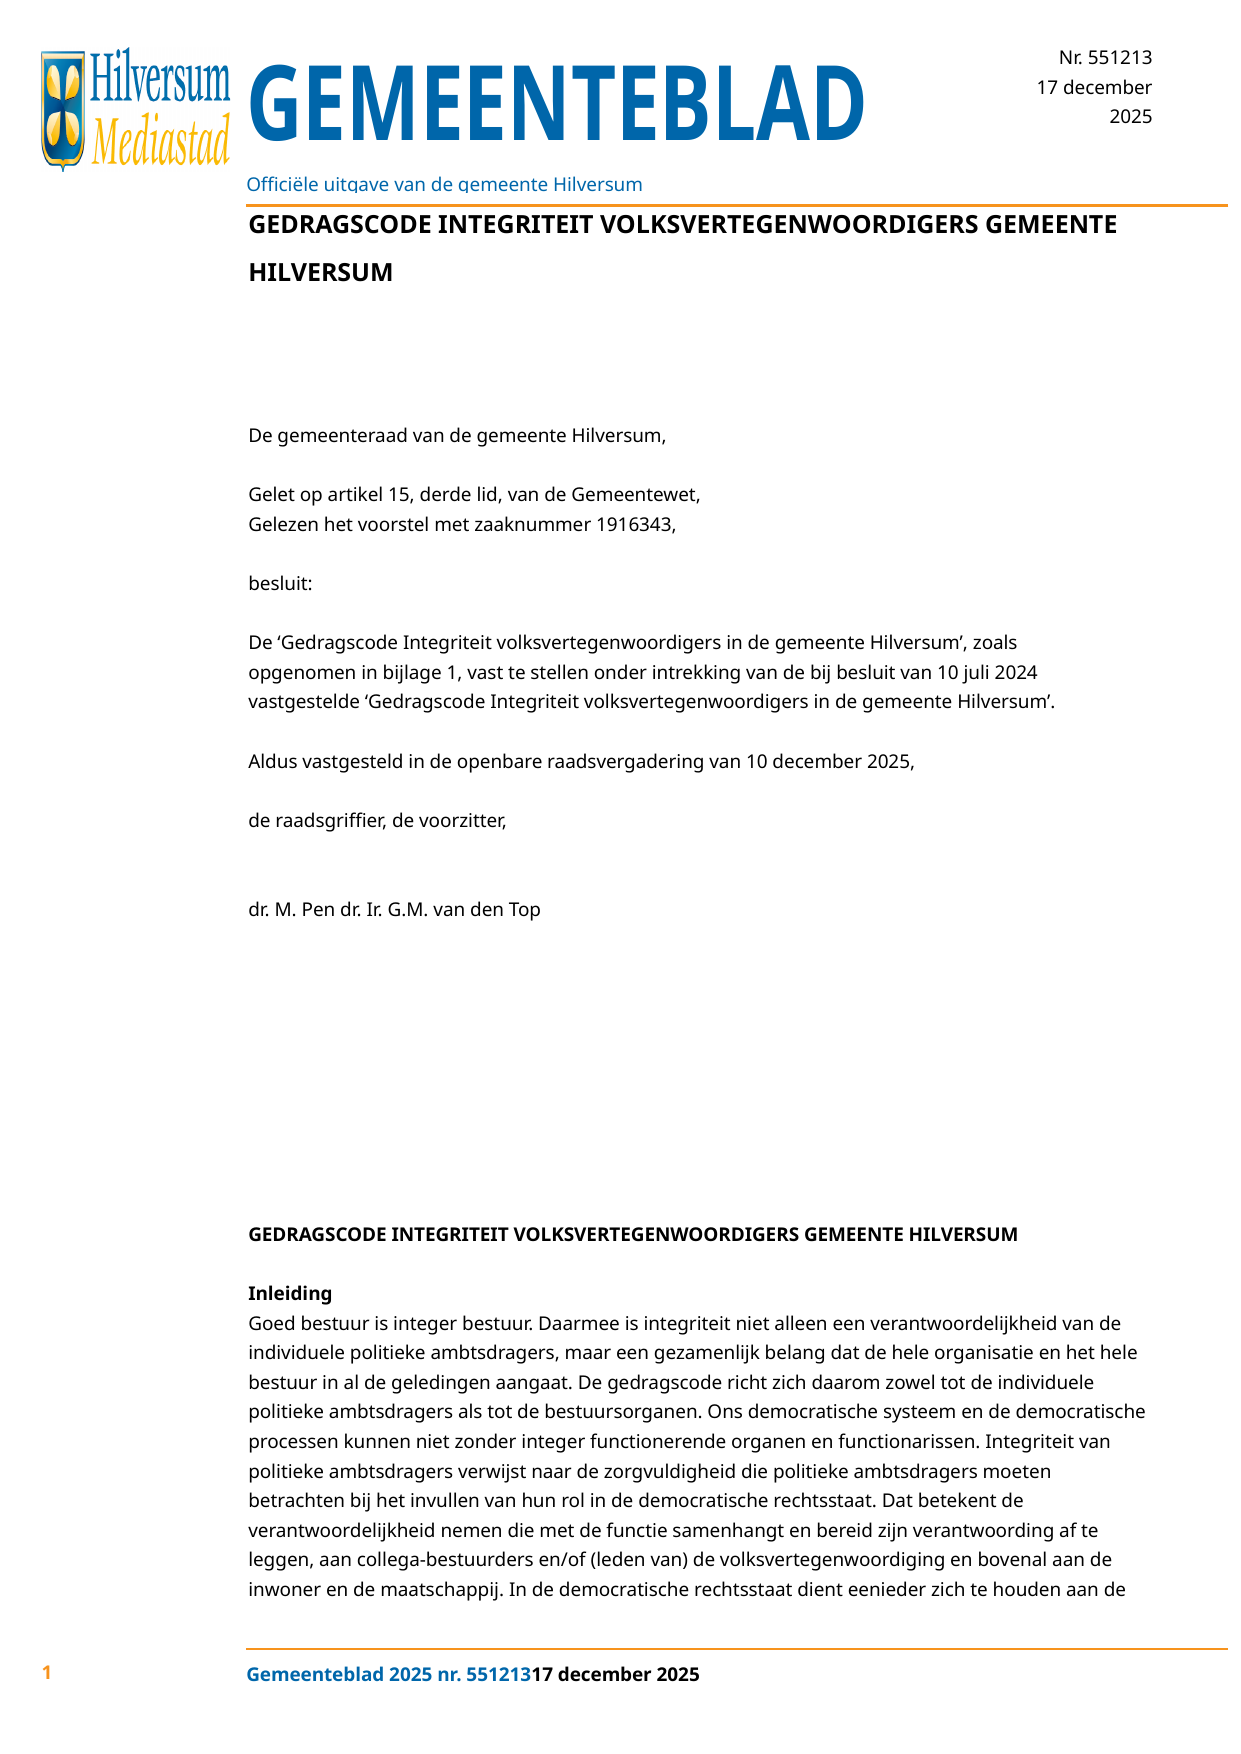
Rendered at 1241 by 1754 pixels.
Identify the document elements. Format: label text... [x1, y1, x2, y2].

text dr. M. Pen dr. Ir. G.M. van den Top [248, 896, 1152, 922]
picture [41, 47, 231, 172]
text GEDRAGSCODE INTEGRITEIT VOLKSVERTEGENWOORDIGERS GEMEENTE HILVERSUM [248, 207, 1152, 288]
text opgenomen in bijlage 1, vast te stellen onder intrekking van de bij besluit van 10 juli 2024 vastgestelde ‘Gedragscode Integriteit volksvertegenwoordigers in de gemeente Hilversum’. [248, 659, 1152, 714]
text besluit: [248, 570, 1152, 596]
text GEDRAGSCODE INTEGRITEIT VOLKSVERTEGENWOORDIGERS GEMEENTE HILVERSUM [248, 1221, 1152, 1247]
text Aldus vastgesteld in de openbare raadsvergadering van 10 december 2025, [248, 748, 1152, 774]
text De ‘Gedragscode Integriteit volksvertegenwoordigers in de gemeente Hilversum’, zoals [248, 629, 1152, 655]
text Goed bestuur is integer bestuur. Daarmee is integriteit niet alleen een verantwoordelijkheid van de individuele politieke ambtsdragers, maar een gezamenlijk belang dat de hele organisatie en het hele bestuur in al de geledingen aangaat. De gedragscode richt zich daarom zowel tot de individuele politieke ambtsdragers als tot de bestuursorganen. Ons democratische systeem en de democratische processen kunnen niet zonder integer functionerende organen en functionarissen. Integriteit van politieke ambtsdragers verwijst naar de zorgvuldigheid die politieke ambtsdragers moeten betrachten bij het invullen van hun rol in de democratische rechtsstaat. Dat betekent de verantwoordelijkheid nemen die met de functie samenhangt en bereid zijn verantwoording af te leggen, aan collega-bestuurders en/of (leden van) de volksvertegenwoordiging en bovenal aan de inwoner en de maatschappij. In de democratische rechtsstaat dient eenieder zich te houden aan de [248, 1310, 1152, 1602]
text Inleiding [248, 1280, 1152, 1306]
text de raadsgriffier, de voorzitter, [248, 807, 1152, 833]
text Gelezen het voorstel met zaaknummer 1916343, [248, 511, 1152, 537]
text Gelet op artikel 15, derde lid, van de Gemeentewet, [248, 482, 1152, 507]
text De gemeenteraad van de gemeente Hilversum, [248, 422, 1152, 448]
